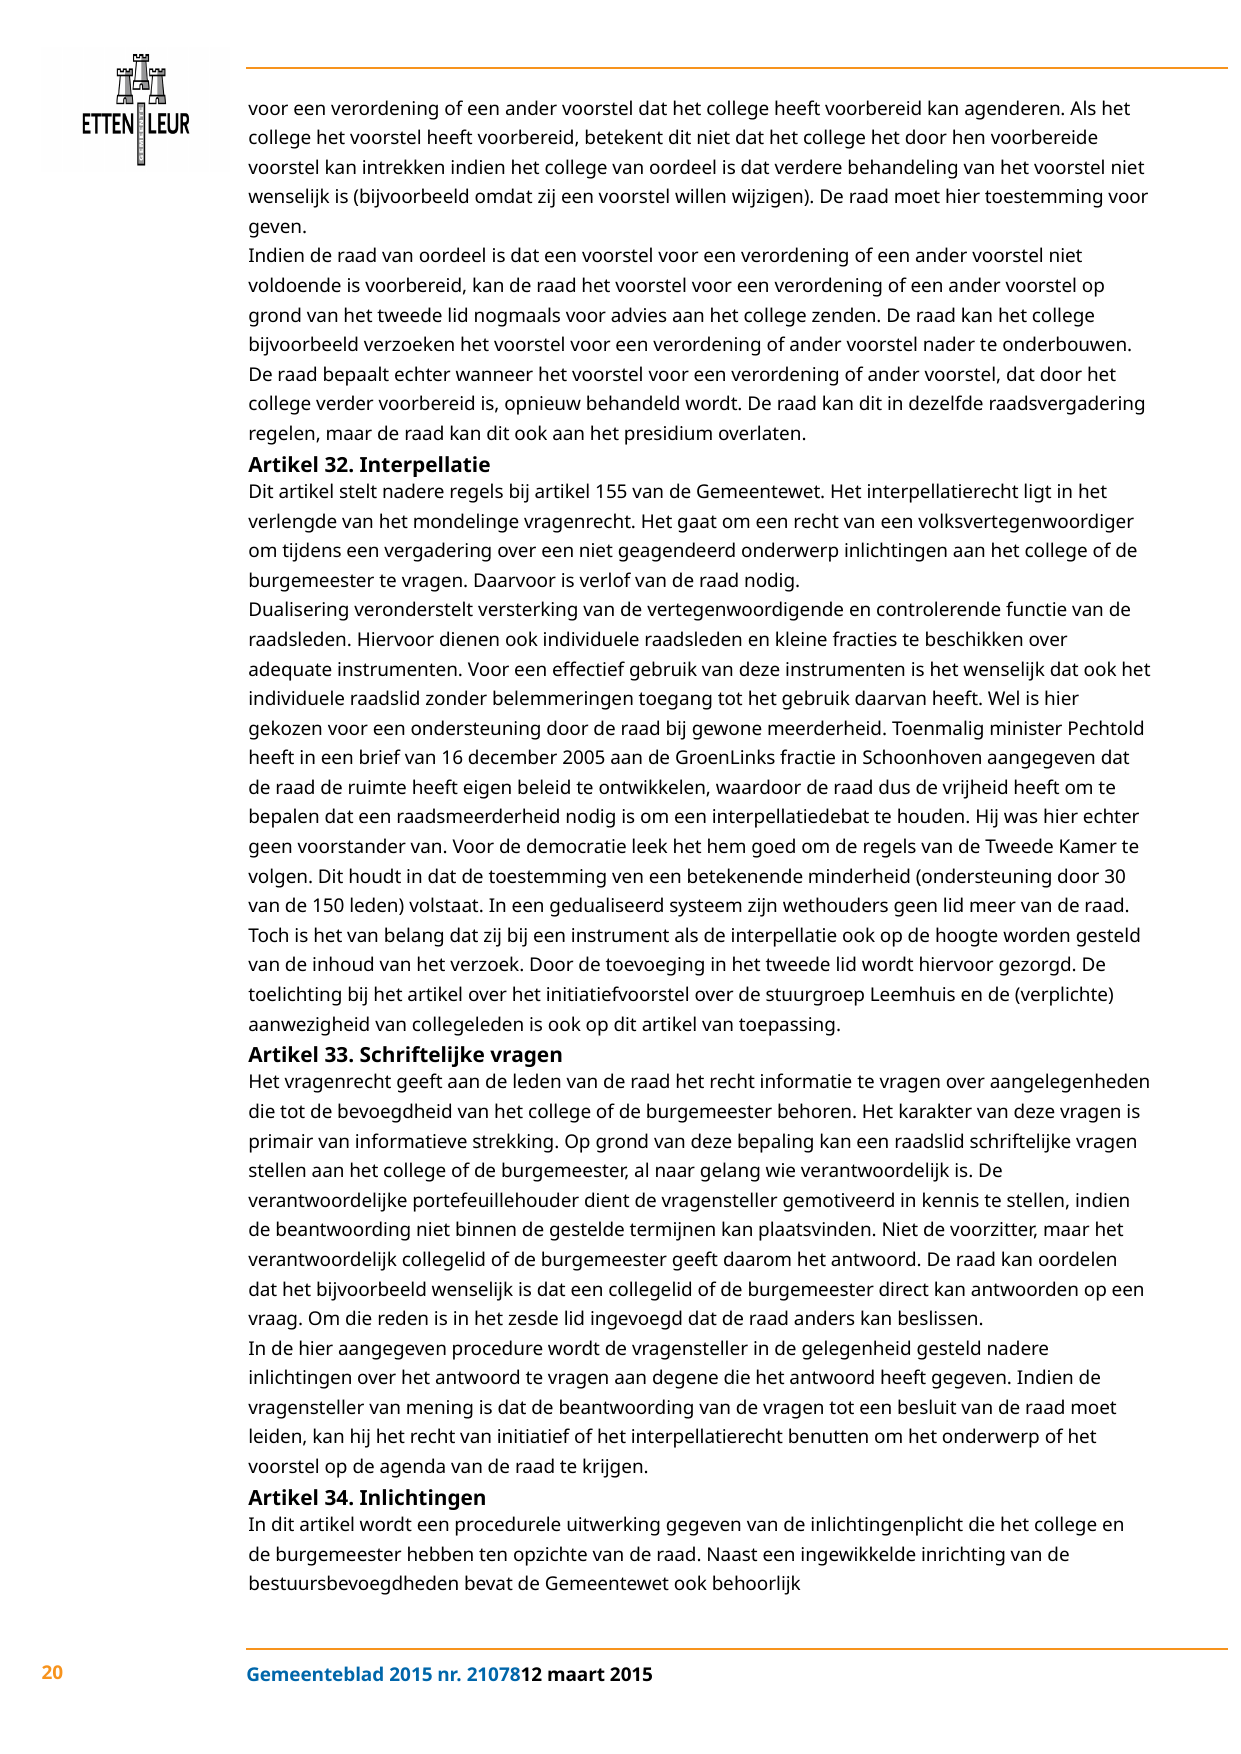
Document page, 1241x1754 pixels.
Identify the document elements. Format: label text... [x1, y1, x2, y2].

text In de hier aangegeven procedure wordt de vragensteller in de gelegenheid gesteld nadere inlichtingen over het antwoord te vragen aan degene die het antwoord heeft gegeven. Indien de vragensteller van mening is dat de beantwoording van de vragen tot een besluit van de raad moet leiden, kan hij het recht van initiatief of het interpellatierecht benutten om het onderwerp of het voorstel op de agenda van de raad te krijgen. [248, 1335, 1152, 1479]
text Dit artikel stelt nadere regels bij artikel 155 van de Gemeentewet. Het interpellatierecht ligt in het verlengde van het mondelinge vragenrecht. Het gaat om een recht van een volksvertegenwoordiger om tijdens een vergadering over een niet geagendeerd onderwerp inlichtingen aan het college of de burgemeester te vragen. Daarvoor is verlof van de raad nodig. [248, 478, 1152, 593]
text Artikel 33. Schriftelijke vragen [248, 1040, 1152, 1069]
picture [41, 47, 231, 172]
text In dit artikel wordt een procedurele uitwerking gegeven van de inlichtingenplicht die het college en de burgemeester hebben ten opzichte van de raad. Naast een ingewikkelde inrichting van de bestuursbevoegdheden bevat de Gemeentewet ook behoorlijk [248, 1511, 1152, 1596]
text Artikel 34. Inlichtingen [248, 1483, 1152, 1511]
text Het vragenrecht geeft aan de leden van de raad het recht informatie te vragen over aangelegenheden die tot de bevoegdheid van het college of de burgemeester behoren. Het karakter van deze vragen is primair van informatieve strekking. Op grond van deze bepaling kan een raadslid schriftelijke vragen stellen aan het college of de burgemeester, al naar gelang wie verantwoordelijk is. De verantwoordelijke portefeuillehouder dient de vragensteller gemotiveerd in kennis te stellen, indien de beantwoording niet binnen de gestelde termijnen kan plaatsvinden. Niet de voorzitter, maar het verantwoordelijk collegelid of de burgemeester geeft daarom het antwoord. De raad kan oordelen dat het bijvoorbeeld wenselijk is dat een collegelid of de burgemeester direct kan antwoorden op een vraag. Om die reden is in het zesde lid ingevoegd dat de raad anders kan beslissen. [248, 1069, 1152, 1331]
text Indien de raad van oordeel is dat een voorstel voor een verordening of een ander voorstel niet voldoende is voorbereid, kan de raad het voorstel voor een verordening of een ander voorstel op grond van het tweede lid nogmaals voor advies aan het college zenden. De raad kan het college bijvoorbeeld verzoeken het voorstel voor een verordening of ander voorstel nader te onderbouwen. De raad bepaalt echter wanneer het voorstel voor een verordening of ander voorstel, dat door het college verder voorbereid is, opnieuw behandeld wordt. De raad kan dit in dezelfde raadsvergadering regelen, maar de raad kan dit ook aan het presidium overlaten. [248, 243, 1152, 446]
text Artikel 32. Interpellatie [248, 450, 1152, 478]
text Dualisering veronderstelt versterking van de vertegenwoordigende en controlerende functie van de raadsleden. Hiervoor dienen ook individuele raadsleden en kleine fracties te beschikken over adequate instrumenten. Voor een effectief gebruik van deze instrumenten is het wenselijk dat ook het individuele raadslid zonder belemmeringen toegang tot het gebruik daarvan heeft. Wel is hier gekozen voor een ondersteuning door de raad bij gewone meerderheid. Toenmalig minister Pechtold heeft in een brief van 16 december 2005 aan de GroenLinks fractie in Schoonhoven aangegeven dat de raad de ruimte heeft eigen beleid te ontwikkelen, waardoor de raad dus de vrijheid heeft om te bepalen dat een raadsmeerderheid nodig is om een interpellatiedebat te houden. Hij was hier echter geen voorstander van. Voor de democratie leek het hem goed om de regels van de Tweede Kamer te volgen. Dit houdt in dat de toestemming ven een betekenende minderheid (ondersteuning door 30 van de 150 leden) volstaat. In een gedualiseerd systeem zijn wethouders geen lid meer van de raad. Toch is het van belang dat zij bij een instrument als de interpellatie ook op de hoogte worden gesteld van de inhoud van het verzoek. Door de toevoeging in het tweede lid wordt hiervoor gezorgd. De toelichting bij het artikel over het initiatiefvoorstel over de stuurgroep Leemhuis en de (verplichte) aanwezigheid van collegeleden is ook op dit artikel van toepassing. [248, 597, 1152, 1036]
text voor een verordening of een ander voorstel dat het college heeft voorbereid kan agenderen. Als het college het voorstel heeft voorbereid, betekent dit niet dat het college het door hen voorbereide voorstel kan intrekken indien het college van oordeel is dat verdere behandeling van het voorstel niet wenselijk is (bijvoorbeeld omdat zij een voorstel willen wijzigen). De raad moet hier toestemming voor geven. [248, 95, 1152, 239]
